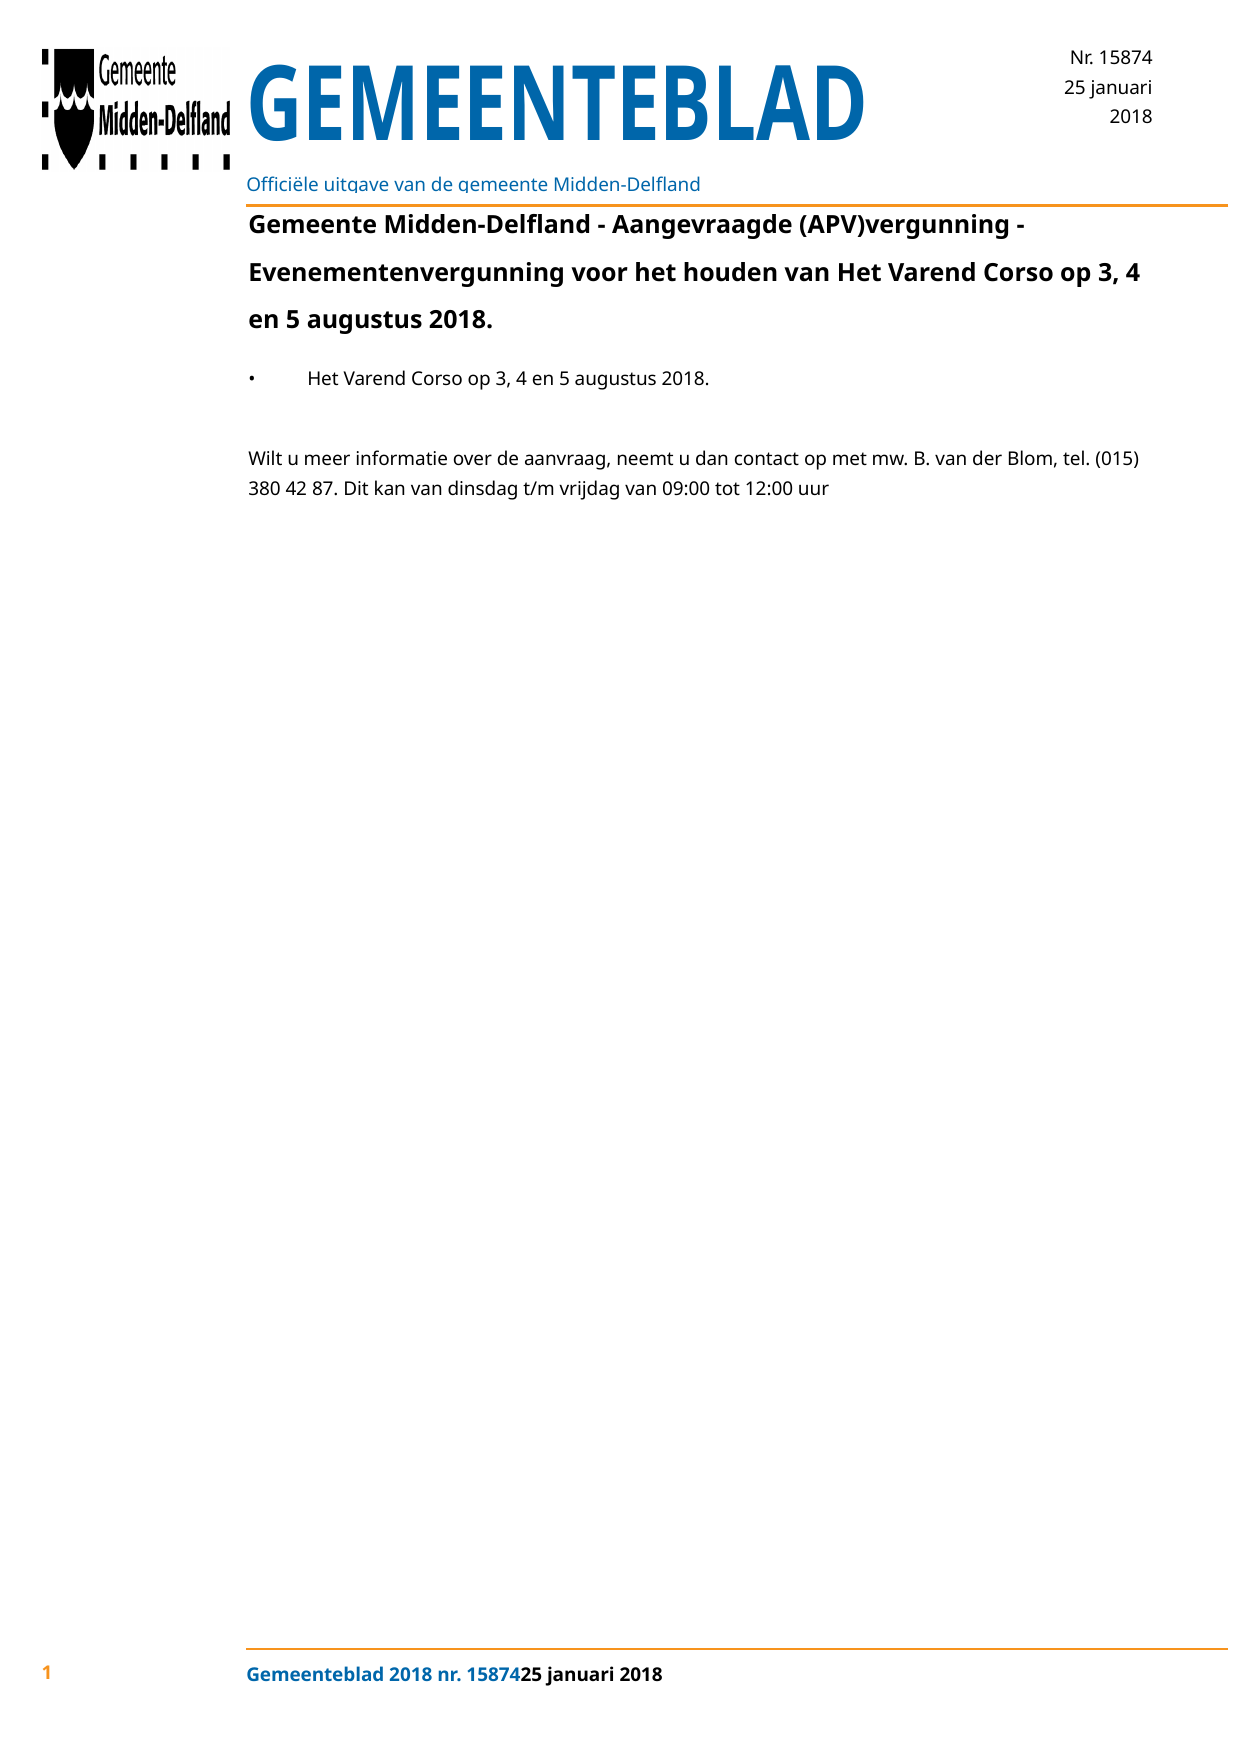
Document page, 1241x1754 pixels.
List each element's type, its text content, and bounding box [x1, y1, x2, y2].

text Gemeente Midden-Delfland - Aangevraagde (APV)vergunning - Evenementenvergunning voor het houden van Het Varend Corso op 3, 4 en 5 augustus 2018. [248, 207, 1152, 336]
list Het Varend Corso op 3, 4 en 5 augustus 2018. [248, 366, 1152, 391]
text Wilt u meer informatie over de aanvraag, neemt u dan contact op met mw. B. van der Blom, tel. (015) 380 42 87. Dit kan van dinsdag t/m vrijdag van 09:00 tot 12:00 uur [248, 446, 1152, 501]
picture [41, 47, 231, 172]
